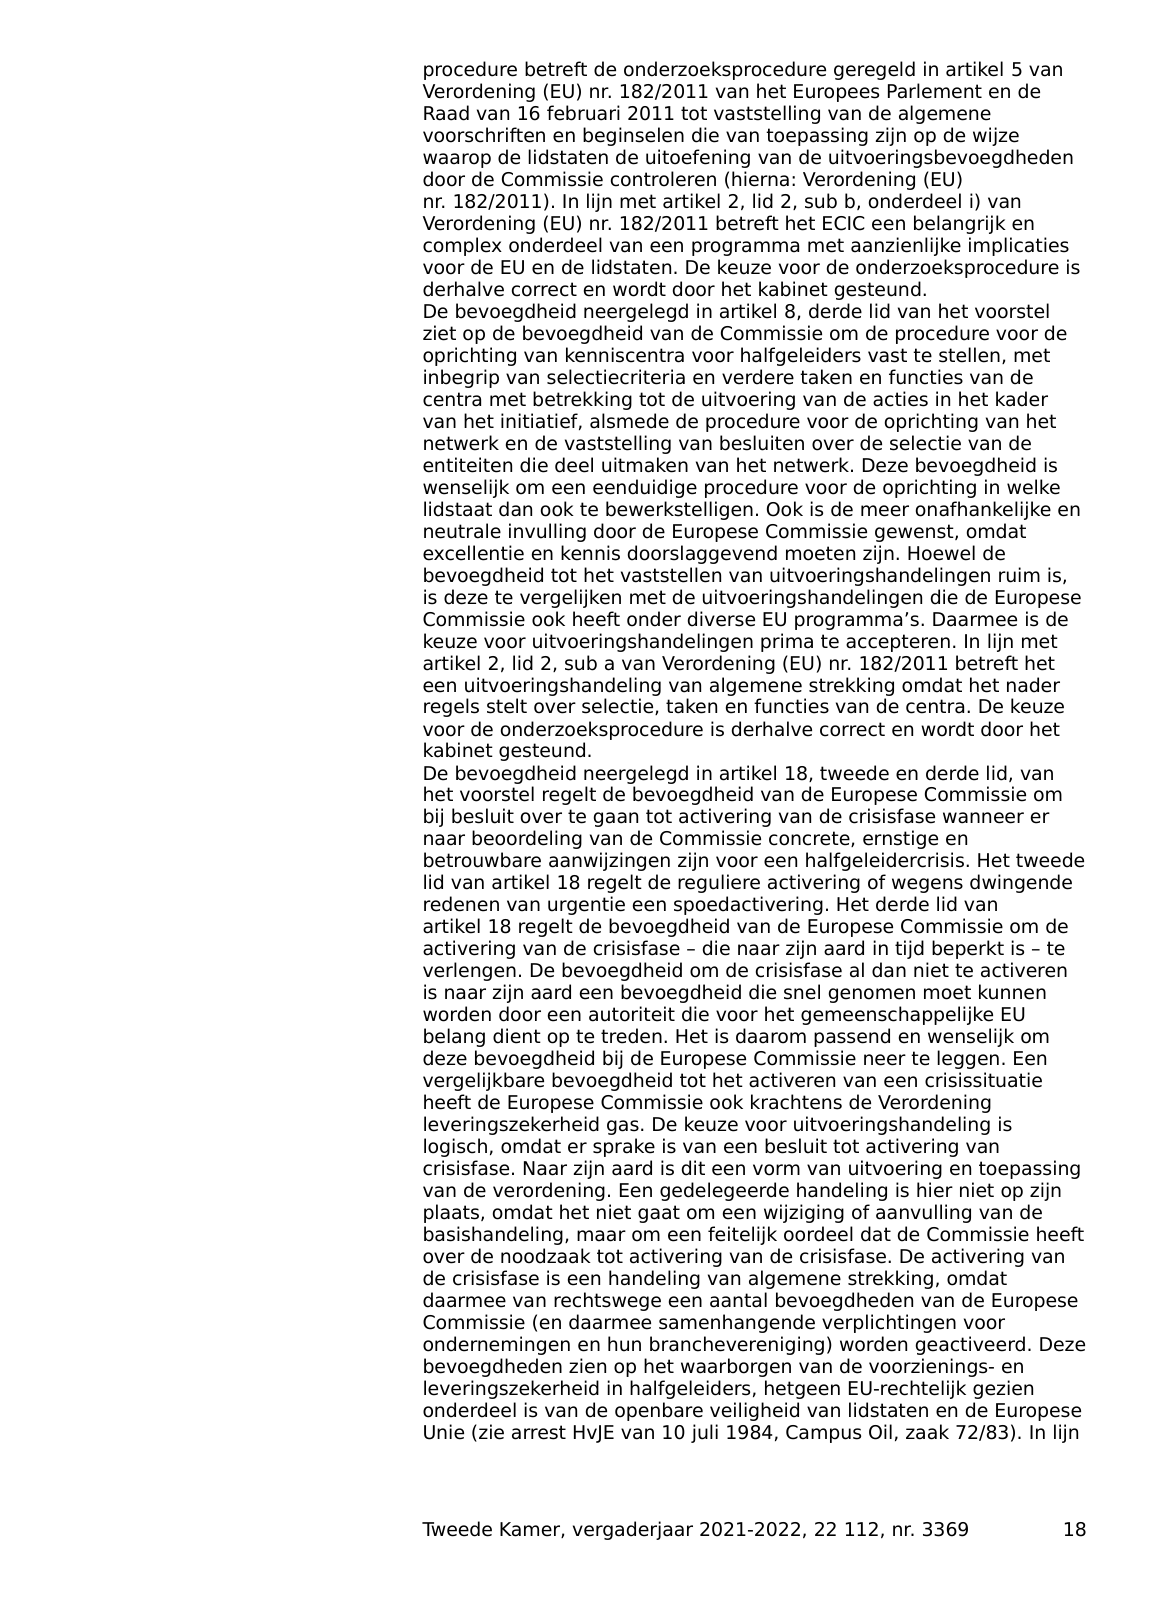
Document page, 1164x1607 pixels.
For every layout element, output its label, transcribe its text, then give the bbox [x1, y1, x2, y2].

text De bevoegdheid neergelegd in artikel 18, tweede en derde lid, van het voorstel regelt de bevoegdheid van de Europese Commissie om bij besluit over te gaan tot activering van de crisisfase wanneer er naar beoordeling van de Commissie concrete, ernstige en betrouwbare aanwijzingen zijn voor een halfgeleidercrisis. Het tweede lid van artikel 18 regelt de reguliere activering of wegens dwingende redenen van urgentie een spoedactivering. Het derde lid van artikel 18 regelt de bevoegdheid van de Europese Commissie om de activering van de crisisfase – die naar zijn aard in tijd beperkt is – te verlengen. De bevoegdheid om de crisisfase al dan niet te activeren is naar zijn aard een bevoegdheid die snel genomen moet kunnen worden door een autoriteit die voor het gemeenschappelijke EU belang dient op te treden. Het is daarom passend en wenselijk om deze bevoegdheid bij de Europese Commissie neer te leggen. Een vergelijkbare bevoegdheid tot het activeren van een crisissituatie heeft de Europese Commissie ook krachtens de Verordening leveringszekerheid gas. De keuze voor uitvoeringshandeling is logisch, omdat er sprake is van een besluit tot activering van crisisfase. Naar zijn aard is dit een vorm van uitvoering en toepassing van de verordening. Een gedelegeerde handeling is hier niet op zijn plaats, omdat het niet gaat om een wijziging of aanvulling van de basishandeling, maar om een feitelijk oordeel dat de Commissie heeft over de noodzaak tot activering van de crisisfase. De activering van de crisisfase is een handeling van algemene strekking, omdat daarmee van rechtswege een aantal bevoegdheden van de Europese Commissie (en daarmee samenhangende verplichtingen voor ondernemingen en hun branchevereniging) worden geactiveerd. Deze bevoegdheden zien op het waarborgen van de voorzienings- en leveringszekerheid in halfgeleiders, hetgeen EU-rechtelijk gezien onderdeel is van de openbare veiligheid van lidstaten en de Europese Unie (zie arrest HvJE van 10 juli 1984, Campus Oil, zaak 72/83). In lijn [422, 762, 1087, 1444]
text De bevoegdheid neergelegd in artikel 8, derde lid van het voorstel ziet op de bevoegdheid van de Commissie om de procedure voor de oprichting van kenniscentra voor halfgeleiders vast te stellen, met inbegrip van selectiecriteria en verdere taken en functies van de centra met betrekking tot de uitvoering van de acties in het kader van het initiatief, alsmede de procedure voor de oprichting van het netwerk en de vaststelling van besluiten over de selectie van de entiteiten die deel uitmaken van het netwerk. Deze bevoegdheid is wenselijk om een eenduidige procedure voor de oprichting in welke lidstaat dan ook te bewerkstelligen. Ook is de meer onafhankelijke en neutrale invulling door de Europese Commissie gewenst, omdat excellentie en kennis doorslaggevend moeten zijn. Hoewel de bevoegdheid tot het vaststellen van uitvoeringshandelingen ruim is, is deze te vergelijken met de uitvoeringshandelingen die de Europese Commissie ook heeft onder diverse EU programma’s. Daarmee is de keuze voor uitvoeringshandelingen prima te accepteren. In lijn met artikel 2, lid 2, sub a van Verordening (EU) nr. 182/2011 betreft het een uitvoeringshandeling van algemene strekking omdat het nader regels stelt over selectie, taken en functies van de centra. De keuze voor de onderzoeksprocedure is derhalve correct en wordt door het kabinet gesteund. [422, 301, 1087, 762]
text procedure betreft de onderzoeksprocedure geregeld in artikel 5 van Verordening (EU) nr. 182/2011 van het Europees Parlement en de Raad van 16 februari 2011 tot vaststelling van de algemene voorschriften en beginselen die van toepassing zijn op de wijze waarop de lidstaten de uitoefening van de uitvoeringsbevoegdheden door de Commissie controleren (hierna: Verordening (EU) nr. 182/2011). In lijn met artikel 2, lid 2, sub b, onderdeel i) van Verordening (EU) nr. 182/2011 betreft het ECIC een belangrijk en complex onderdeel van een programma met aanzienlijke implicaties voor de EU en de lidstaten. De keuze voor de onderzoeksprocedure is derhalve correct en wordt door het kabinet gesteund. [422, 59, 1087, 301]
